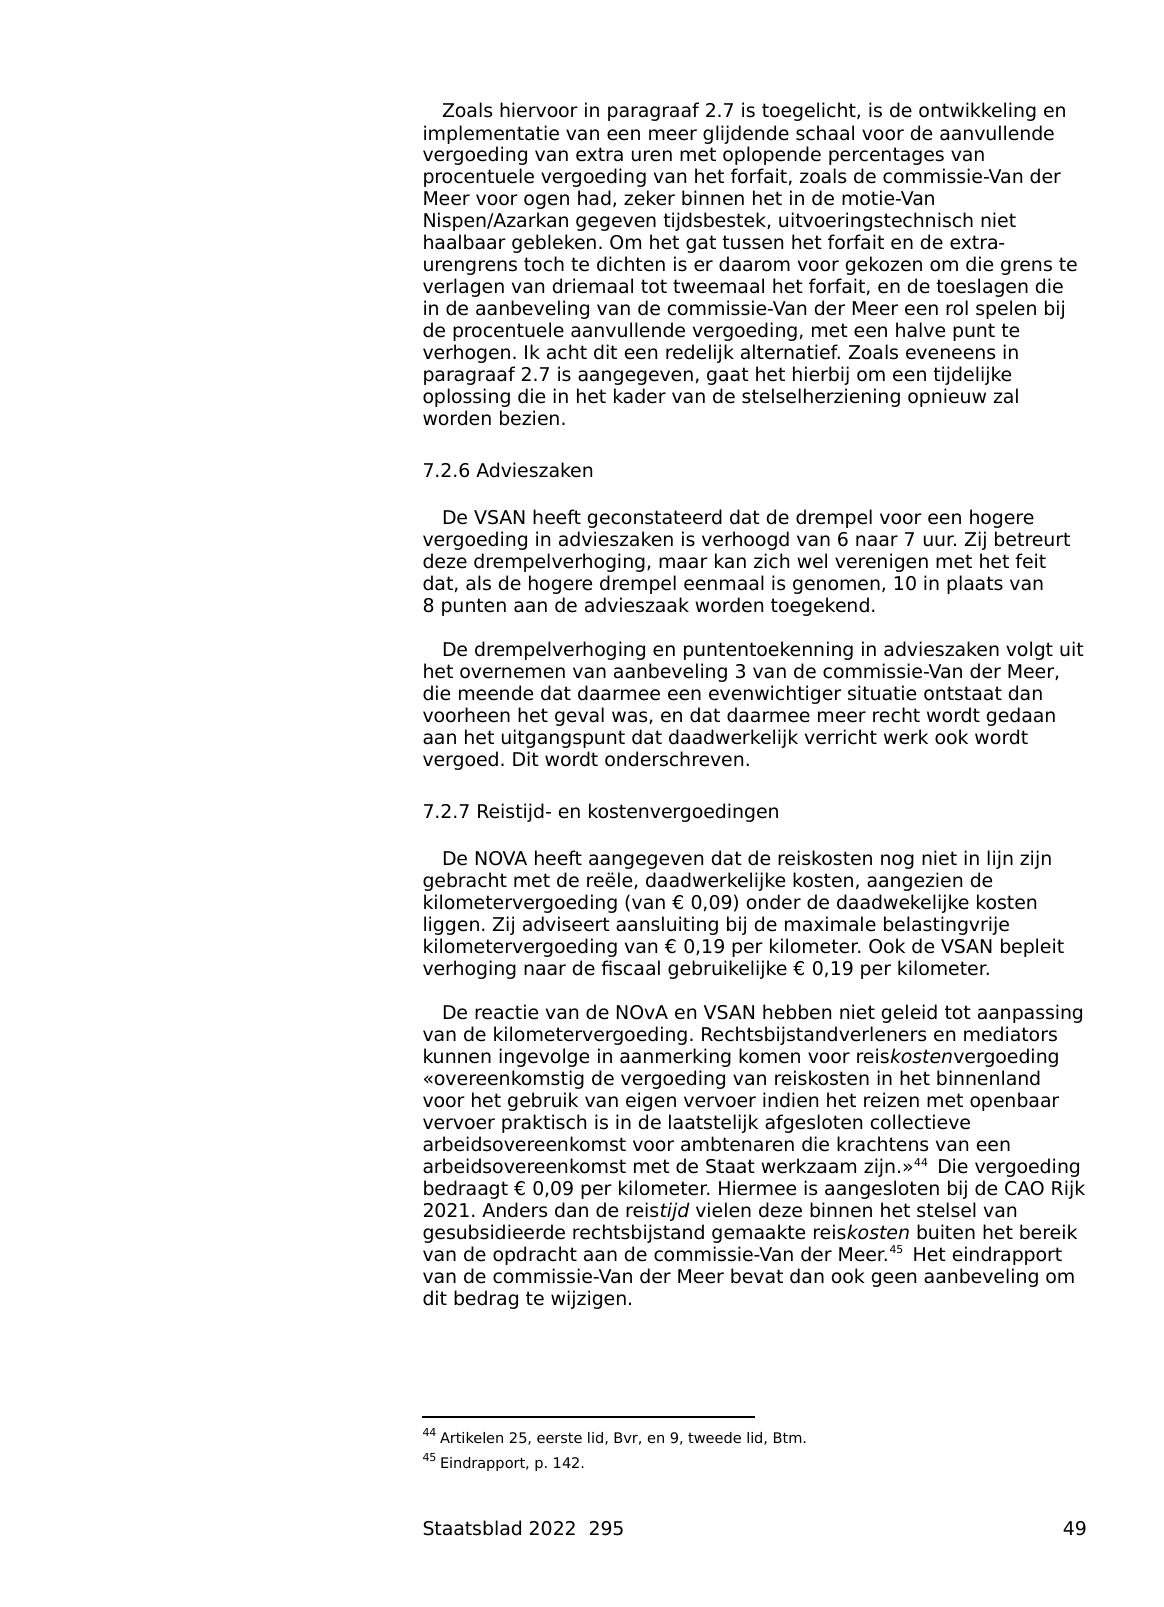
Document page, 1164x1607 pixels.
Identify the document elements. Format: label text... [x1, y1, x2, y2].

text De drempelverhoging en puntentoekenning in advieszaken volgt uit het overnemen van aanbeveling 3 van de commissie-Van der Meer, die meende dat daarmee een evenwichtiger situatie ontstaat dan voorheen het geval was, en dat daarmee meer recht wordt gedaan aan het uitgangspunt dat daadwerkelijk verricht werk ook wordt vergoed. Dit wordt onderschreven. [422, 639, 1087, 771]
subtitle 7.2.6 Advieszaken [422, 460, 1087, 482]
text Eindrapport, p. 142. [422, 1451, 1087, 1473]
text Zoals hiervoor in paragraaf 2.7 is toegelicht, is de ontwikkeling en implementatie van een meer glijdende schaal voor de aanvullende vergoeding van extra uren met oplopende percentages van procentuele vergoeding van het forfait, zoals de commissie-Van der Meer voor ogen had, zeker binnen het in de motie-Van Nispen/Azarkan gegeven tijdsbestek, uitvoeringstechnisch niet haalbaar gebleken. Om het gat tussen het forfait en de extra-urengrens toch te dichten is er daarom voor gekozen om die grens te verlagen van driemaal tot tweemaal het forfait, en de toeslagen die in de aanbeveling van de commissie-Van der Meer een rol spelen bij de procentuele aanvullende vergoeding, met een halve punt te verhogen. Ik acht dit een redelijk alternatief. Zoals eveneens in paragraaf 2.7 is aangegeven, gaat het hierbij om een tijdelijke oplossing die in het kader van de stelselherziening opnieuw zal worden bezien. [422, 100, 1087, 430]
text De reactie van de NOvA en VSAN hebben niet geleid tot aanpassing van de kilometervergoeding. Rechtsbijstandverleners en mediators kunnen ingevolge in aanmerking komen voor reiskostenvergoeding «overeenkomstig de vergoeding van reiskosten in het binnenland voor het gebruik van eigen vervoer indien het reizen met openbaar vervoer praktisch is in de laatstelijk afgesloten collectieve arbeidsovereenkomst voor ambtenaren die krachtens van een arbeidsovereenkomst met de Staat werkzaam zijn.» Die vergoeding bedraagt € 0,09 per kilometer. Hiermee is aangesloten bij de CAO Rijk 2021. Anders dan de reistijd vielen deze binnen het stelsel van gesubsidieerde rechtsbijstand gemaakte reiskosten buiten het bereik van de opdracht aan de commissie-Van der Meer. Het eindrapport van de commissie-Van der Meer bevat dan ook geen aanbeveling om dit bedrag te wijzigen. [422, 1002, 1087, 1310]
text Artikelen 25, eerste lid, Bvr, en 9, tweede lid, Btm. [422, 1426, 1087, 1448]
text De NOVA heeft aangegeven dat de reiskosten nog niet in lijn zijn gebracht met de reële, daadwerkelijke kosten, aangezien de kilometervergoeding (van € 0,09) onder de daadwekelijke kosten liggen. Zij adviseert aansluiting bij de maximale belastingvrije kilometervergoeding van € 0,19 per kilometer. Ook de VSAN bepleit verhoging naar de fiscaal gebruikelijke € 0,19 per kilometer. [422, 848, 1087, 980]
text De VSAN heeft geconstateerd dat de drempel voor een hogere vergoeding in advieszaken is verhoogd van 6 naar 7 uur. Zij betreurt deze drempelverhoging, maar kan zich wel verenigen met het feit dat, als de hogere drempel eenmaal is genomen, 10 in plaats van 8 punten aan de advieszaak worden toegekend. [422, 507, 1087, 617]
subtitle 7.2.7 Reistijd- en kostenvergoedingen [422, 801, 1087, 823]
